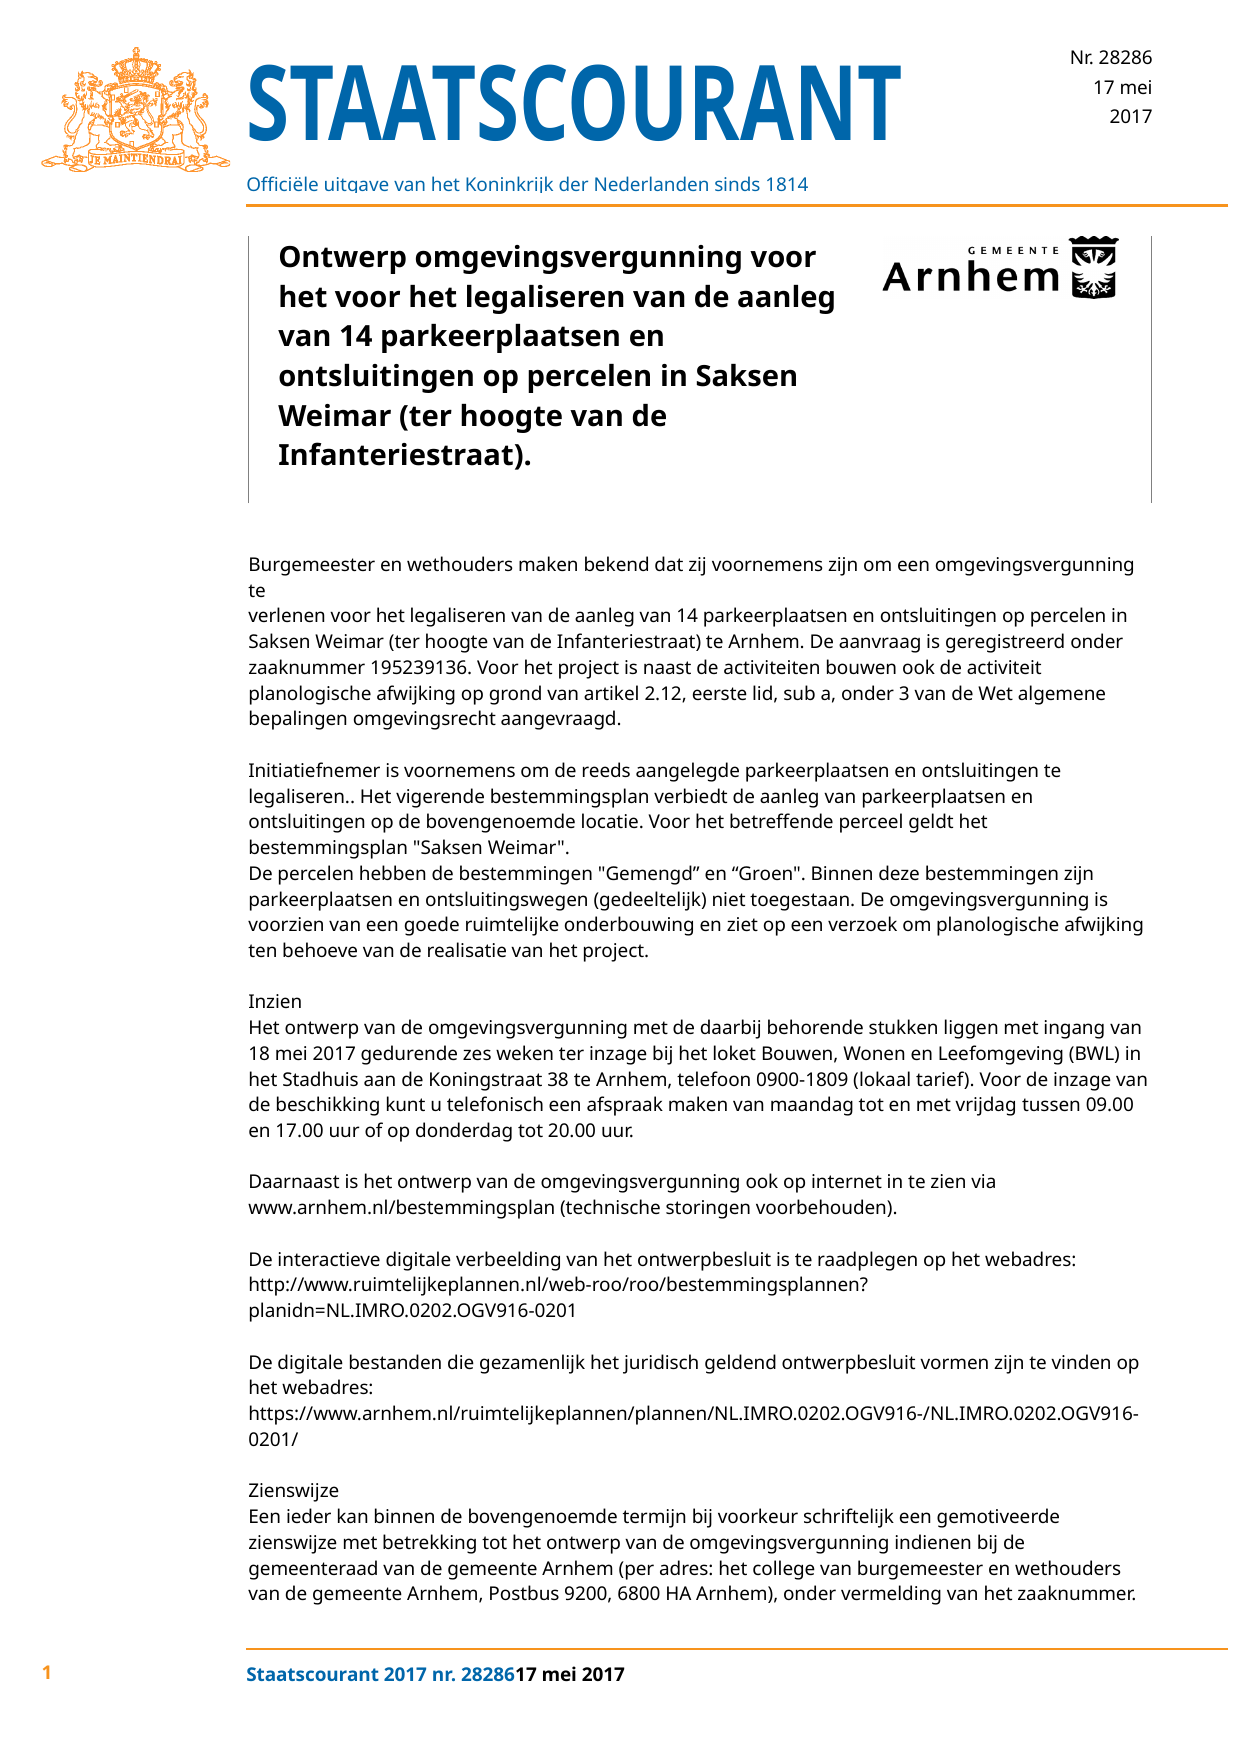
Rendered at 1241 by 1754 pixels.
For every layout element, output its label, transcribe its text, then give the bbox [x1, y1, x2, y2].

text Burgemeester en wethouders maken bekend dat zij voornemens zijn om een omgevingsvergunning te [248, 551, 1152, 603]
text Daarnaast is het ontwerp van de omgevingsvergunning ook op internet in te zien via www.arnhem.nl/bestemmingsplan (technische storingen voorbehouden). [248, 1169, 1152, 1220]
text Initiatiefnemer is voornemens om de reeds aangelegde parkeerplaatsen en ontsluitingen te legaliseren.. Het vigerende bestemmingsplan verbiedt de aanleg van parkeerplaatsen en ontsluitingen op de bovengenoemde locatie. Voor het betreffende perceel geldt het bestemmingsplan "Saksen Weimar". [248, 757, 1152, 860]
text verlenen voor het legaliseren van de aanleg van 14 parkeerplaatsen en ontsluitingen op percelen in Saksen Weimar (ter hoogte van de Infanteriestraat) te Arnhem. De aanvraag is geregistreerd onder zaaknummer 195239136. Voor het project is naast de activiteiten bouwen ook de activiteit planologische afwijking op grond van artikel 2.12, eerste lid, sub a, onder 3 van de Wet algemene bepalingen omgevingsrecht aangevraagd. [248, 603, 1152, 731]
table_header [850, 236, 1151, 503]
text De digitale bestanden die gezamenlijk het juridisch geldend ontwerpbesluit vormen zijn te vinden op het webadres: [248, 1349, 1152, 1400]
text https://www.arnhem.nl/ruimtelijkeplannen/plannen/NL.IMRO.0202.OGV916-/NL.IMRO.0202.OGV916-0201/ [248, 1400, 1152, 1452]
text 18 mei 2017 gedurende zes weken ter inzage bij het loket Bouwen, Wonen en Leefomgeving (BWL) in het Stadhuis aan de Koningstraat 38 te Arnhem, telefoon 0900-1809 (lokaal tarief). Voor de inzage van de beschikking kunt u telefonisch een afspraak maken van maandag tot en met vrijdag tussen 09.00 en 17.00 uur of op donderdag tot 20.00 uur. [248, 1040, 1152, 1143]
text De percelen hebben de bestemmingen "Gemengd” en “Groen". Binnen deze bestemmingen zijn parkeerplaatsen en ontsluitingswegen (gedeeltelijk) niet toegestaan. De omgevingsvergunning is voorzien van een goede ruimtelijke onderbouwing en ziet op een verzoek om planologische afwijking ten behoeve van de realisatie van het project. [248, 860, 1152, 963]
text Een ieder kan binnen de bovengenoemde termijn bij voorkeur schriftelijk een gemotiveerde zienswijze met betrekking tot het ontwerp van de omgevingsvergunning indienen bij de gemeenteraad van de gemeente Arnhem (per adres: het college van burgemeester en wethouders van de gemeente Arnhem, Postbus 9200, 6800 HA Arnhem), onder vermelding van het zaaknummer. [248, 1503, 1152, 1606]
text Zienswijze [248, 1477, 1152, 1503]
text De interactieve digitale verbeelding van het ontwerpbesluit is te raadplegen op het webadres: [248, 1246, 1152, 1272]
text http://www.ruimtelijkeplannen.nl/web-roo/roo/bestemmingsplannen?planidn=NL.IMRO.0202.OGV916-0201 [248, 1272, 1152, 1323]
picture [41, 47, 231, 172]
table_header Ontwerp omgevingsvergunning voor het voor het legaliseren van de aanleg van 14 parkeerplaatsen en ontsluitingen op percelen in Saksen Weimar (ter hoogte van de Infanteriestraat). [249, 236, 850, 503]
text Inzien [248, 989, 1152, 1014]
text Het ontwerp van de omgevingsvergunning met de daarbij behorende stukken liggen met ingang van [248, 1014, 1152, 1040]
picture [882, 236, 1119, 299]
